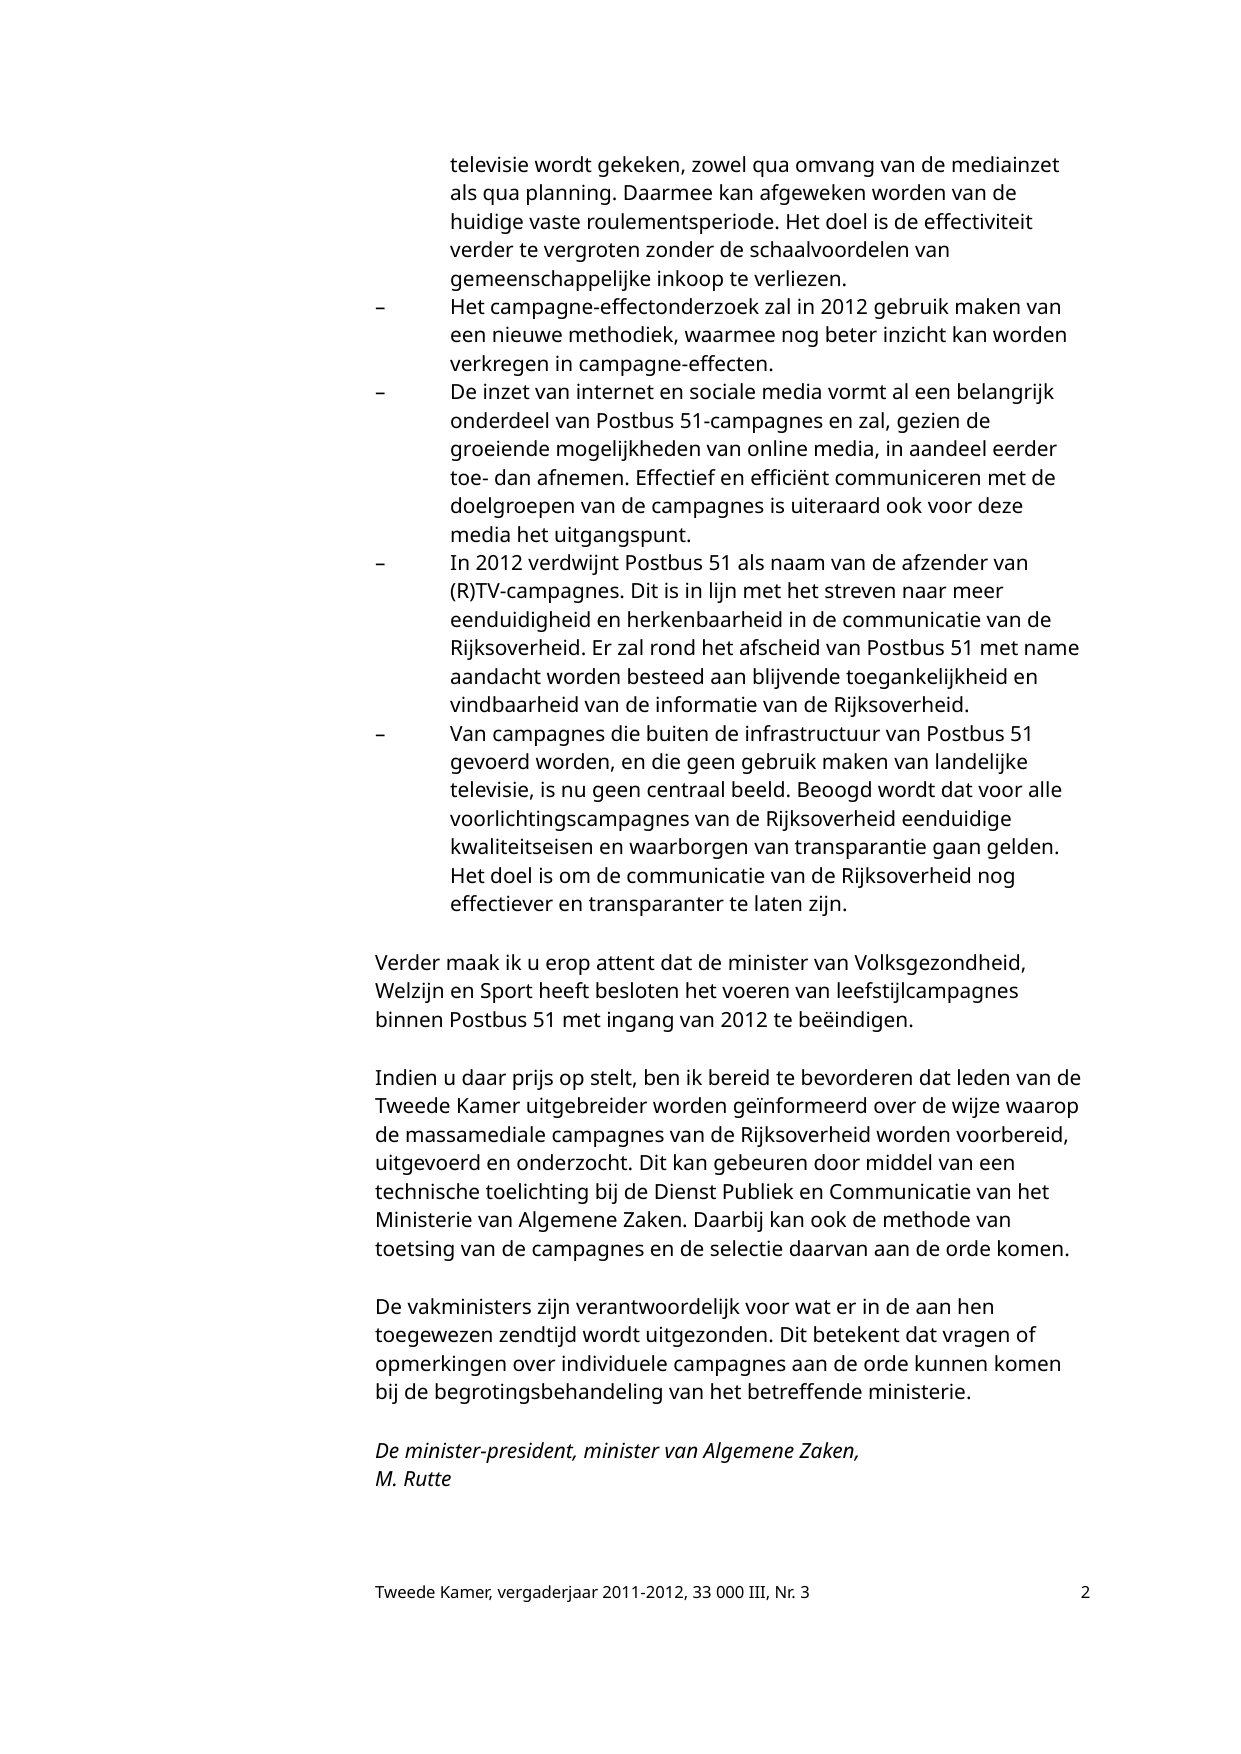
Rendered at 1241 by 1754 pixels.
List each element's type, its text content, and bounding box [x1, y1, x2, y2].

list De inzet van internet en sociale media vormt al een belangrijk onderdeel van Postbus 51-campagnes en zal, gezien de groeiende mogelijkheden van online media, in aandeel eerder toe- dan afnemen. Effectief en efficiënt communiceren met de doelgroepen van de campagnes is uiteraard ook voor deze media het uitgangspunt. [375, 377, 1090, 548]
text M. Rutte [375, 1464, 1090, 1493]
list Van campagnes die buiten de infrastructuur van Postbus 51 gevoerd worden, en die geen gebruik maken van landelijke televisie, is nu geen centraal beeld. Beoogd wordt dat voor alle voorlichtingscampagnes van de Rijksoverheid eenduidige kwaliteitseisen en waarborgen van transparantie gaan gelden. Het doel is om de communicatie van de Rijksoverheid nog effectiever en transparanter te laten zijn. [375, 719, 1090, 918]
text De vakministers zijn verantwoordelijk voor wat er in de aan hen toegewezen zendtijd wordt uitgezonden. Dit betekent dat vragen of opmerkingen over individuele campagnes aan de orde kunnen komen bij de begrotingsbehandeling van het betreffende ministerie. [375, 1292, 1090, 1406]
text De minister-president, minister van Algemene Zaken, [375, 1436, 1090, 1464]
list Het campagne-effectonderzoek zal in 2012 gebruik maken van een nieuwe methodiek, waarmee nog beter inzicht kan worden verkregen in campagne-effecten. [375, 292, 1090, 377]
list televisie wordt gekeken, zowel qua omvang van de mediainzet als qua planning. Daarmee kan afgeweken worden van de huidige vaste roulementsperiode. Het doel is de effectiviteit verder te vergroten zonder de schaalvoordelen van gemeenschappelijke inkoop te verliezen. [375, 150, 1090, 292]
text Indien u daar prijs op stelt, ben ik bereid te bevorderen dat leden van de Tweede Kamer uitgebreider worden geïnformeerd over de wijze waarop de massamediale campagnes van de Rijksoverheid worden voorbereid, uitgevoerd en onderzocht. Dit kan gebeuren door middel van een technische toelichting bij de Dienst Publiek en Communicatie van het Ministerie van Algemene Zaken. Daarbij kan ook de methode van toetsing van de campagnes en de selectie daarvan aan de orde komen. [375, 1063, 1090, 1262]
list In 2012 verdwijnt Postbus 51 als naam van de afzender van (R)TV-campagnes. Dit is in lijn met het streven naar meer eenduidigheid en herkenbaarheid in de communicatie van de Rijksoverheid. Er zal rond het afscheid van Postbus 51 met name aandacht worden besteed aan blijvende toegankelijkheid en vindbaarheid van de informatie van de Rijksoverheid. [375, 548, 1090, 719]
text Verder maak ik u erop attent dat de minister van Volksgezondheid, Welzijn en Sport heeft besloten het voeren van leefstijlcampagnes binnen Postbus 51 met ingang van 2012 te beëindigen. [375, 948, 1090, 1033]
